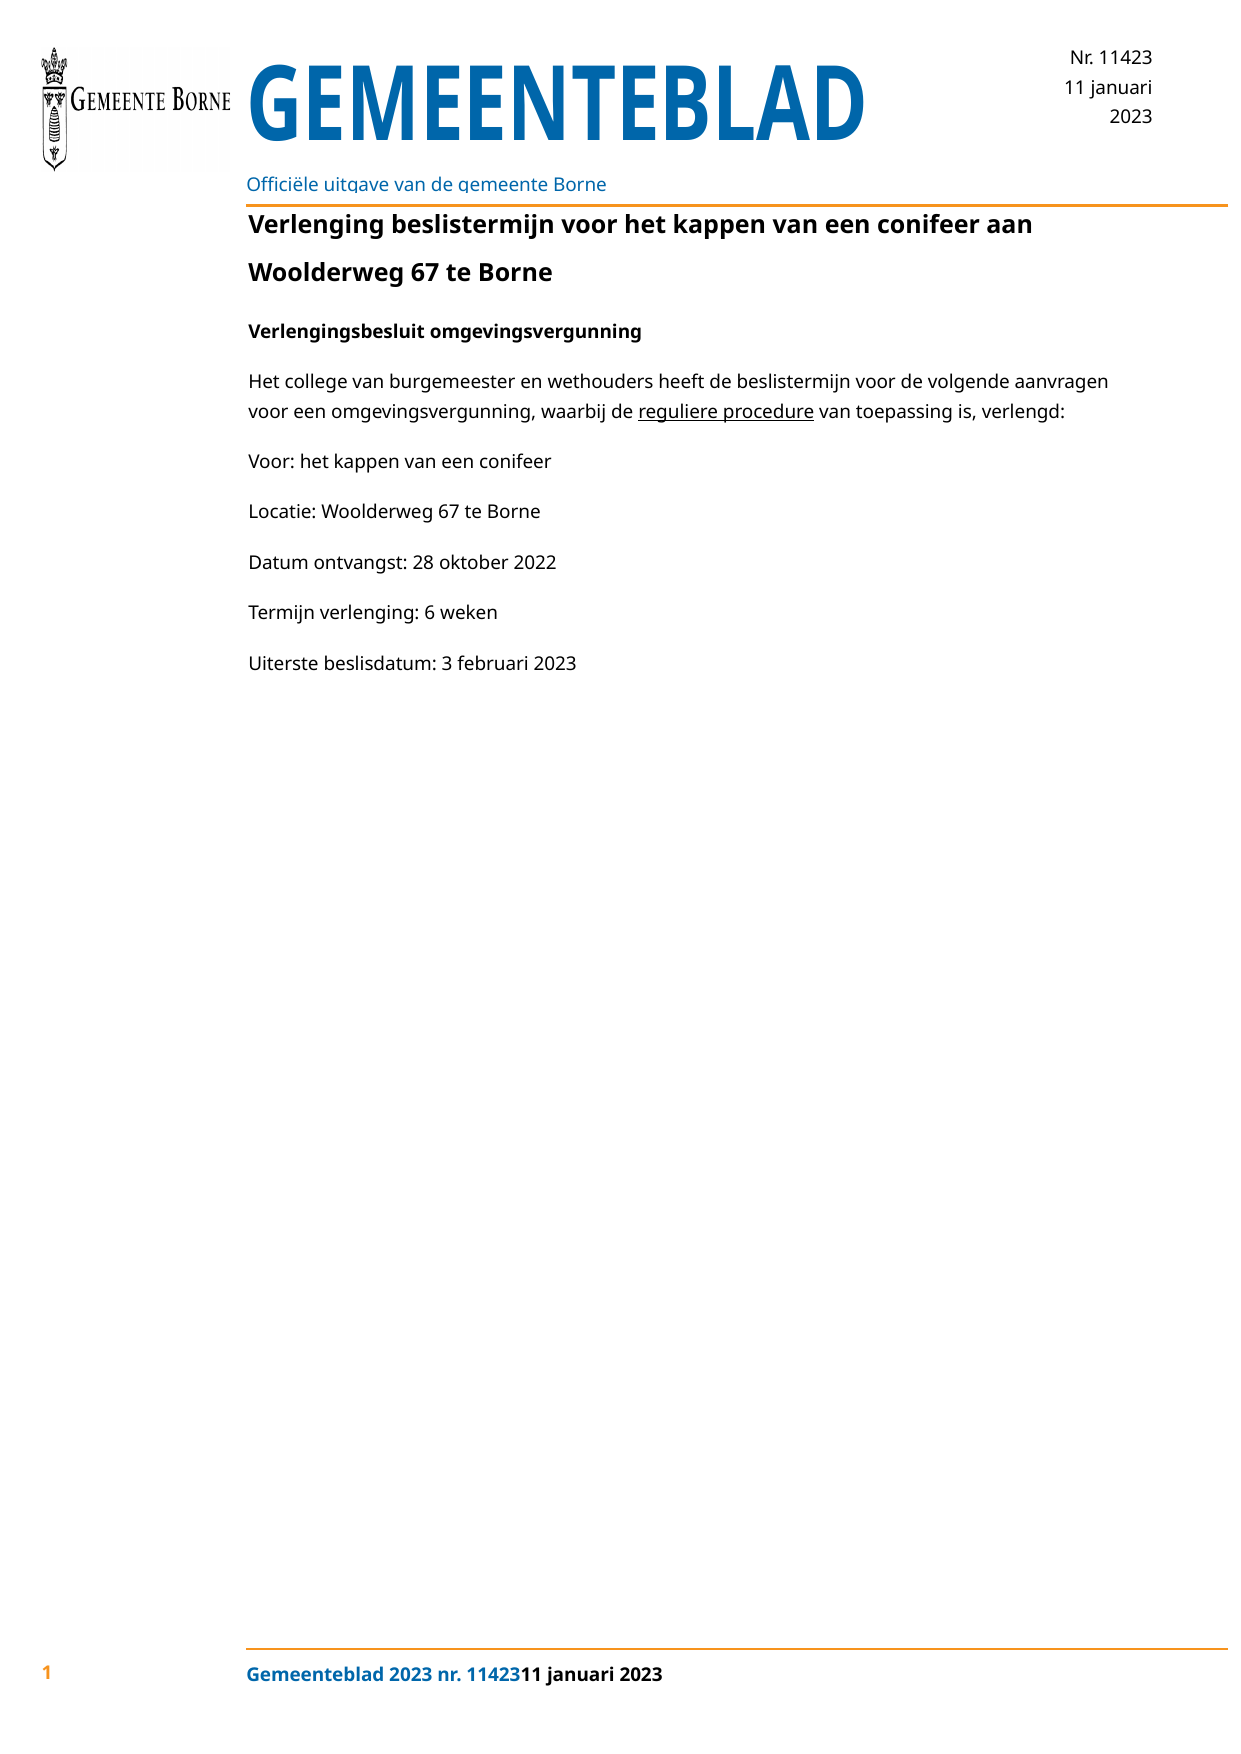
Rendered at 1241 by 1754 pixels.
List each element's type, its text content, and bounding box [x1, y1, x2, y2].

picture [41, 47, 231, 172]
text Locatie: Woolderweg 67 te Borne [248, 499, 1152, 524]
text Uiterste beslisdatum: 3 februari 2023 [248, 650, 1152, 676]
text Verlenging beslistermijn voor het kappen van een conifeer aan Woolderweg 67 te Borne [248, 207, 1152, 288]
text Termijn verlenging: 6 weken [248, 599, 1152, 625]
text Voor: het kappen van een conifeer [248, 448, 1152, 474]
text Verlengingsbesluit omgevingsvergunning [248, 318, 1152, 344]
text Datum ontvangst: 28 oktober 2022 [248, 549, 1152, 575]
text Het college van burgemeester en wethouders heeft de beslistermijn voor de volgende aanvragen voor een omgevingsvergunning, waarbij de reguliere procedure van toepassing is, verlengd: [248, 368, 1152, 424]
